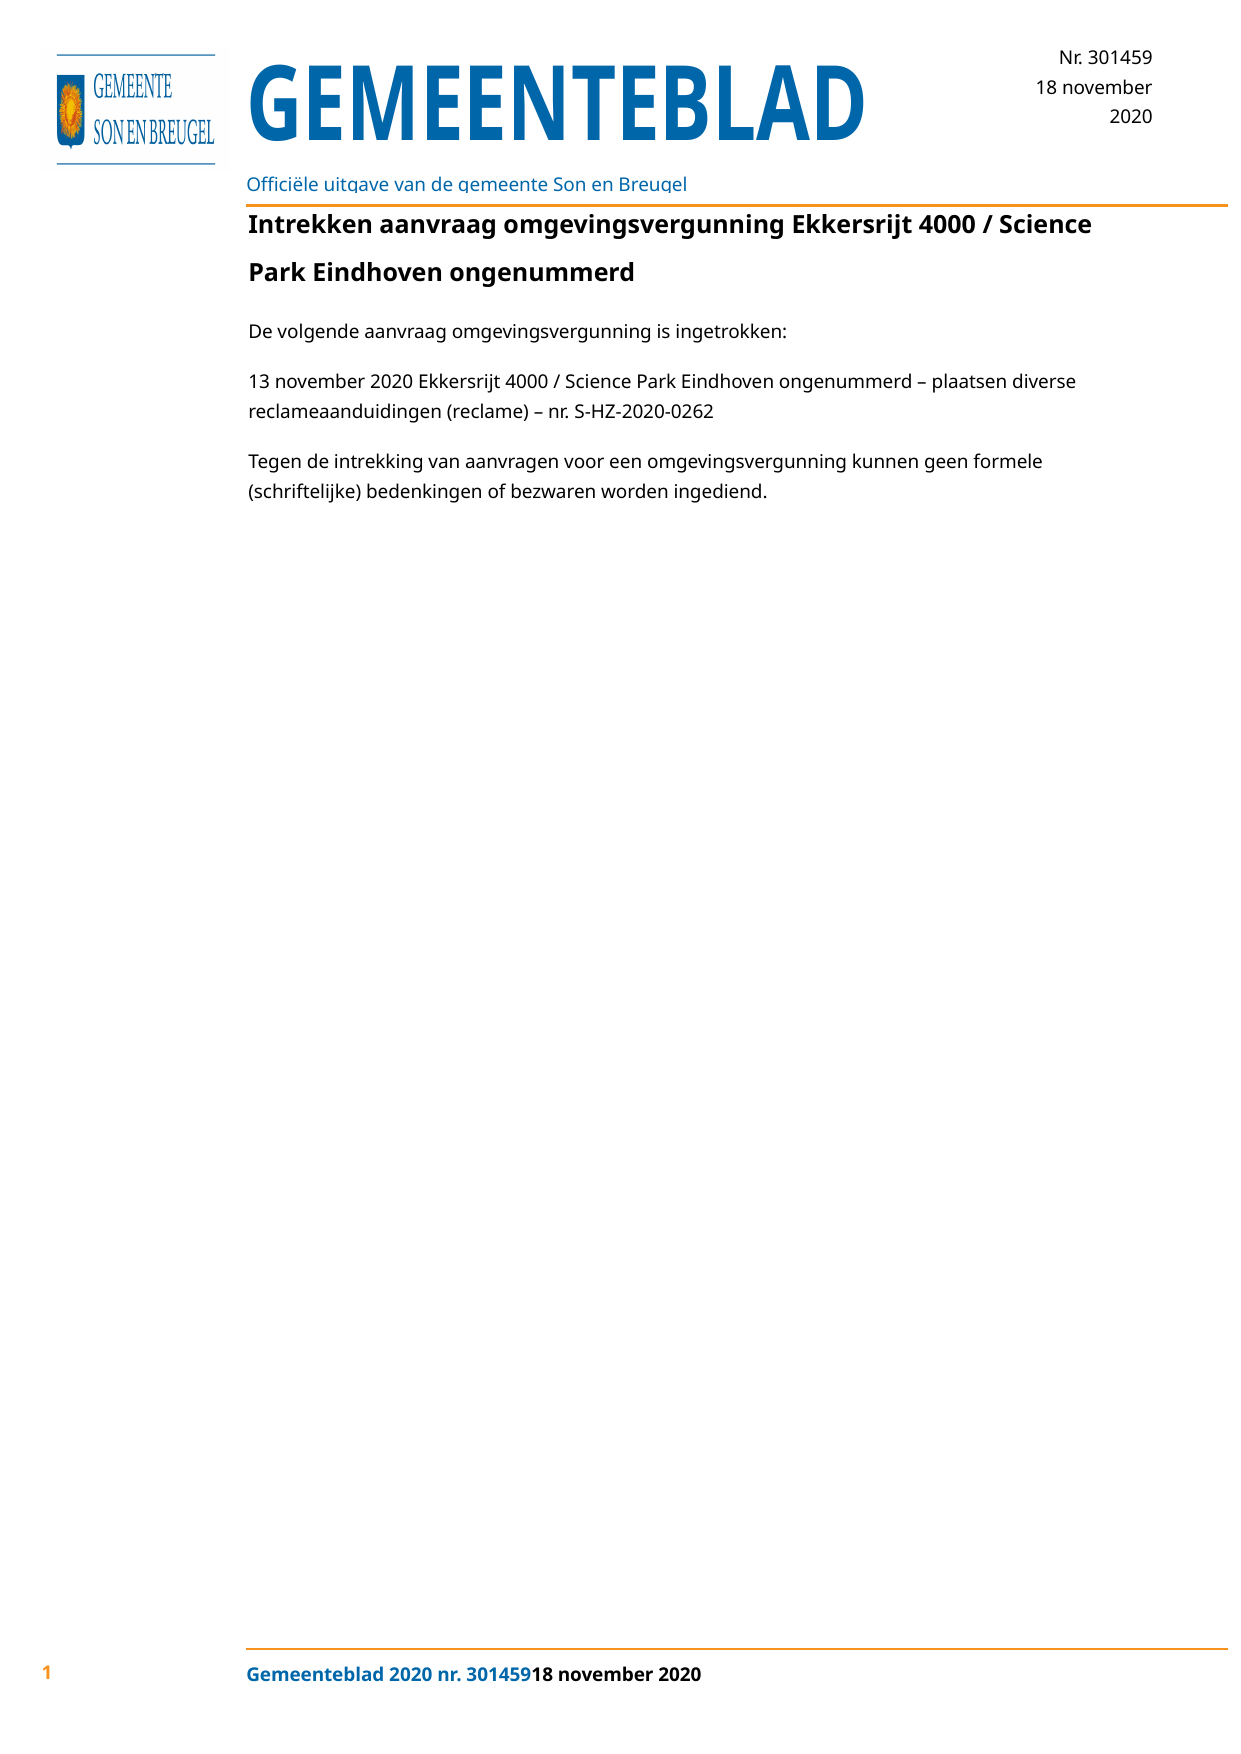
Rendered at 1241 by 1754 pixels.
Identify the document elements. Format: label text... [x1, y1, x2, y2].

text Intrekken aanvraag omgevingsvergunning Ekkersrijt 4000 / Science Park Eindhoven ongenummerd [248, 207, 1152, 288]
text De volgende aanvraag omgevingsvergunning is ingetrokken: [248, 318, 1152, 344]
text Tegen de intrekking van aanvragen voor een omgevingsvergunning kunnen geen formele (schriftelijke) bedenkingen of bezwaren worden ingediend. [248, 448, 1152, 504]
text 13 november 2020 Ekkersrijt 4000 / Science Park Eindhoven ongenummerd – plaatsen diverse reclameaanduidingen (reclame) – nr. S-HZ-2020-0262 [248, 368, 1152, 424]
picture [41, 47, 231, 172]
